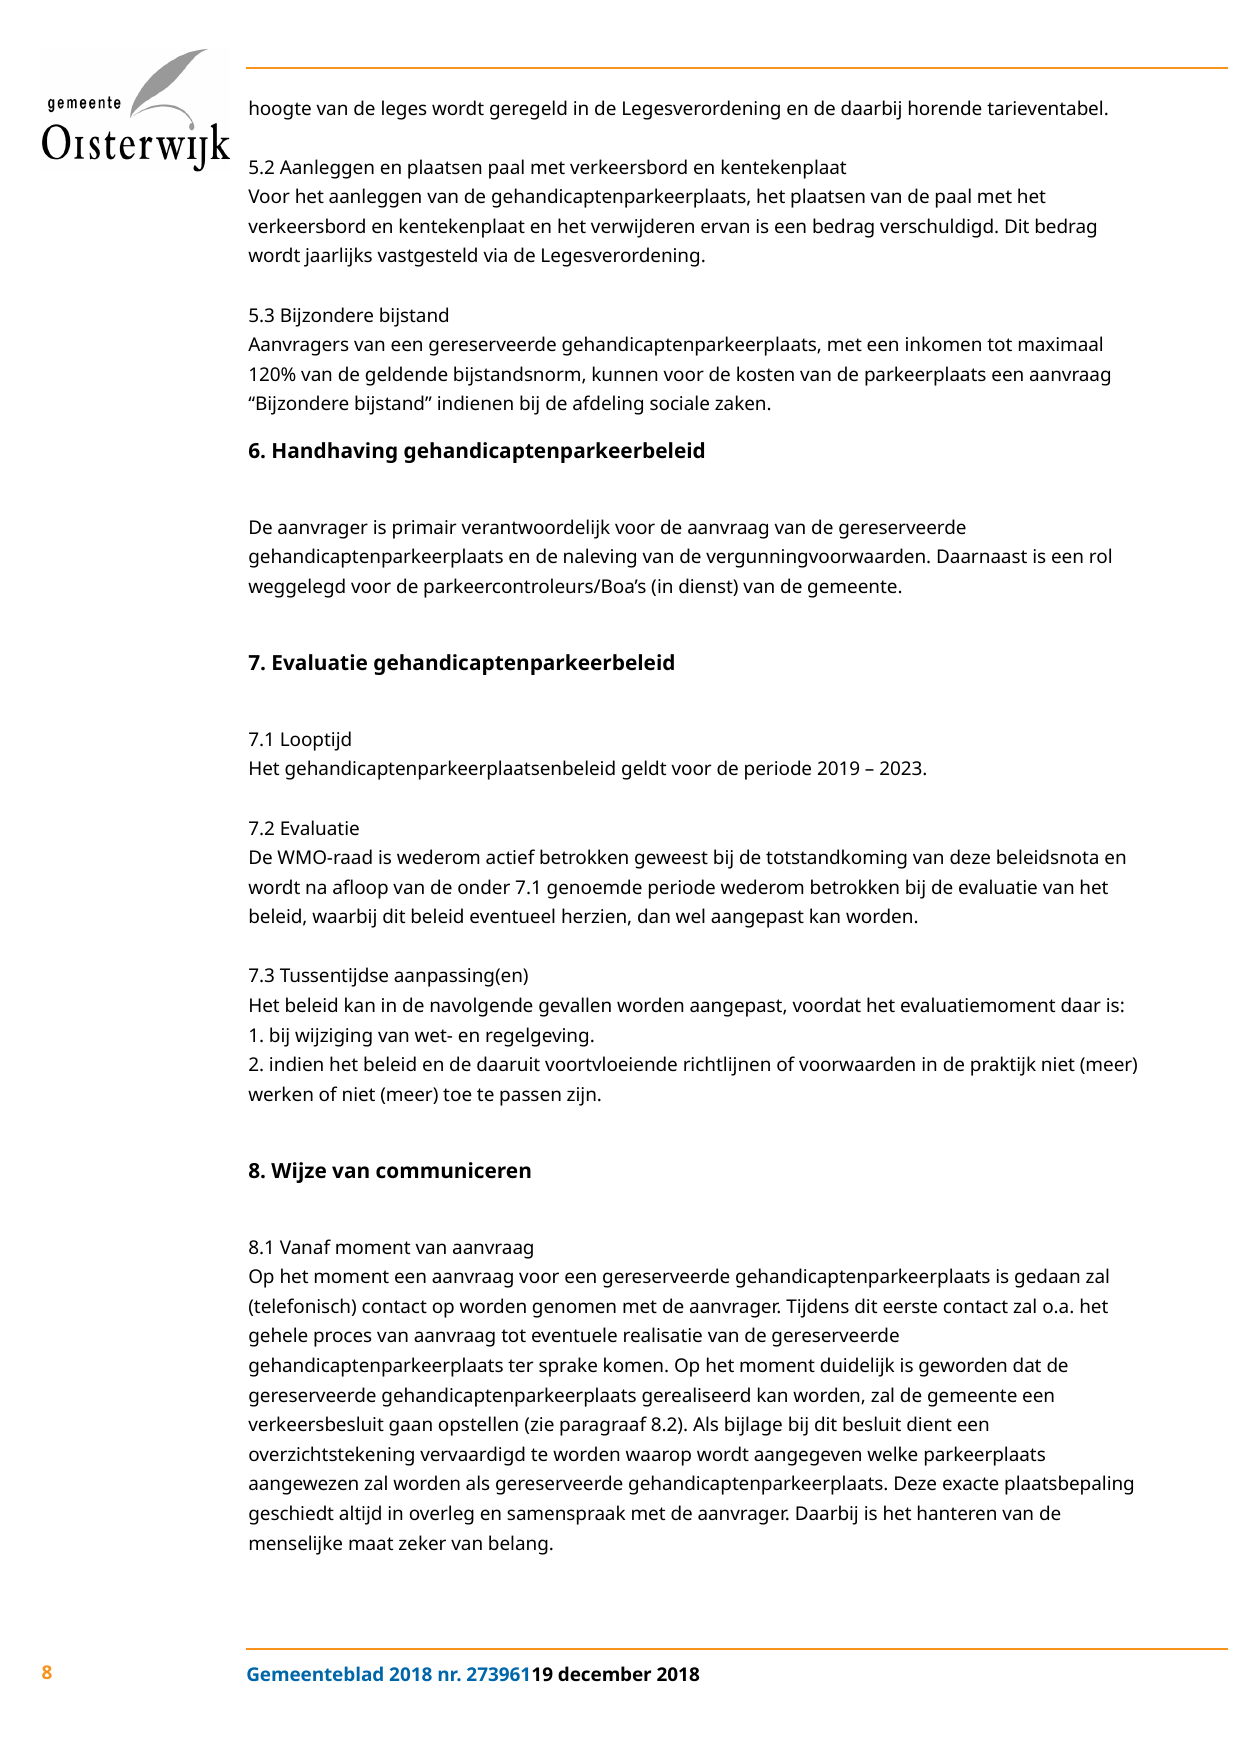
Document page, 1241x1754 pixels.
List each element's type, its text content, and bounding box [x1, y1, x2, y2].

text De aanvrager is primair verantwoordelijk voor de aanvraag van de gereserveerde gehandicaptenparkeerplaats en de naleving van de vergunningvoorwaarden. Daarnaast is een rol weggelegd voor de parkeercontroleurs/Boa’s (in dienst) van de gemeente. [248, 514, 1152, 599]
text Aanvragers van een gereserveerde gehandicaptenparkeerplaats, met een inkomen tot maximaal 120% van de geldende bijstandsnorm, kunnen voor de kosten van de parkeerplaats een aanvraag “Bijzondere bijstand” indienen bij de afdeling sociale zaken. [248, 331, 1152, 416]
text 6. Handhaving gehandicaptenparkeerbeleid [248, 436, 1152, 465]
text Op het moment een aanvraag voor een gereserveerde gehandicaptenparkeerplaats is gedaan zal (telefonisch) contact op worden genomen met de aanvrager. Tijdens dit eerste contact zal o.a. het gehele proces van aanvraag tot eventuele realisatie van de gereserveerde gehandicaptenparkeerplaats ter sprake komen. Op het moment duidelijk is geworden dat de gereserveerde gehandicaptenparkeerplaats gerealiseerd kan worden, zal de gemeente een verkeersbesluit gaan opstellen (zie paragraaf 8.2). Als bijlage bij dit besluit dient een overzichtstekening vervaardigd te worden waarop wordt aangegeven welke parkeerplaats aangewezen zal worden als gereserveerde gehandicaptenparkeerplaats. Deze exacte plaatsbepaling geschiedt altijd in overleg en samenspraak met de aanvrager. Daarbij is het hanteren van de menselijke maat zeker van belang. [248, 1263, 1152, 1556]
text 1. bij wijziging van wet- en regelgeving. [248, 1022, 1152, 1048]
text Het gehandicaptenparkeerplaatsenbeleid geldt voor de periode 2019 – 2023. [248, 756, 1152, 781]
text 5.2 Aanleggen en plaatsen paal met verkeersbord en kentekenplaat [248, 154, 1152, 180]
text 8.1 Vanaf moment van aanvraag [248, 1234, 1152, 1260]
text 8. Wijze van communiceren [248, 1156, 1152, 1185]
text 7. Evaluatie gehandicaptenparkeerbeleid [248, 648, 1152, 677]
text 7.3 Tussentijdse aanpassing(en) [248, 963, 1152, 988]
text hoogte van de leges wordt geregeld in de Legesverordening en de daarbij horende tarieventabel. [248, 95, 1152, 121]
text Voor het aanleggen van de gehandicaptenparkeerplaats, het plaatsen van de paal met het verkeersbord en kentekenplaat en het verwijderen ervan is een bedrag verschuldigd. Dit bedrag wordt jaarlijks vastgesteld via de Legesverordening. [248, 183, 1152, 268]
text 5.3 Bijzondere bijstand [248, 302, 1152, 328]
text De WMO-raad is wederom actief betrokken geweest bij de totstandkoming van deze beleidsnota en wordt na afloop van de onder 7.1 genoemde periode wederom betrokken bij de evaluatie van het beleid, waarbij dit beleid eventueel herzien, dan wel aangepast kan worden. [248, 844, 1152, 929]
text 7.1 Looptijd [248, 726, 1152, 752]
text Het beleid kan in de navolgende gevallen worden aangepast, voordat het evaluatiemoment daar is: [248, 992, 1152, 1018]
picture [41, 47, 231, 172]
text 2. indien het beleid en de daaruit voortvloeiende richtlijnen of voorwaarden in de praktijk niet (meer) werken of niet (meer) toe te passen zijn. [248, 1051, 1152, 1107]
text 7.2 Evaluatie [248, 815, 1152, 841]
